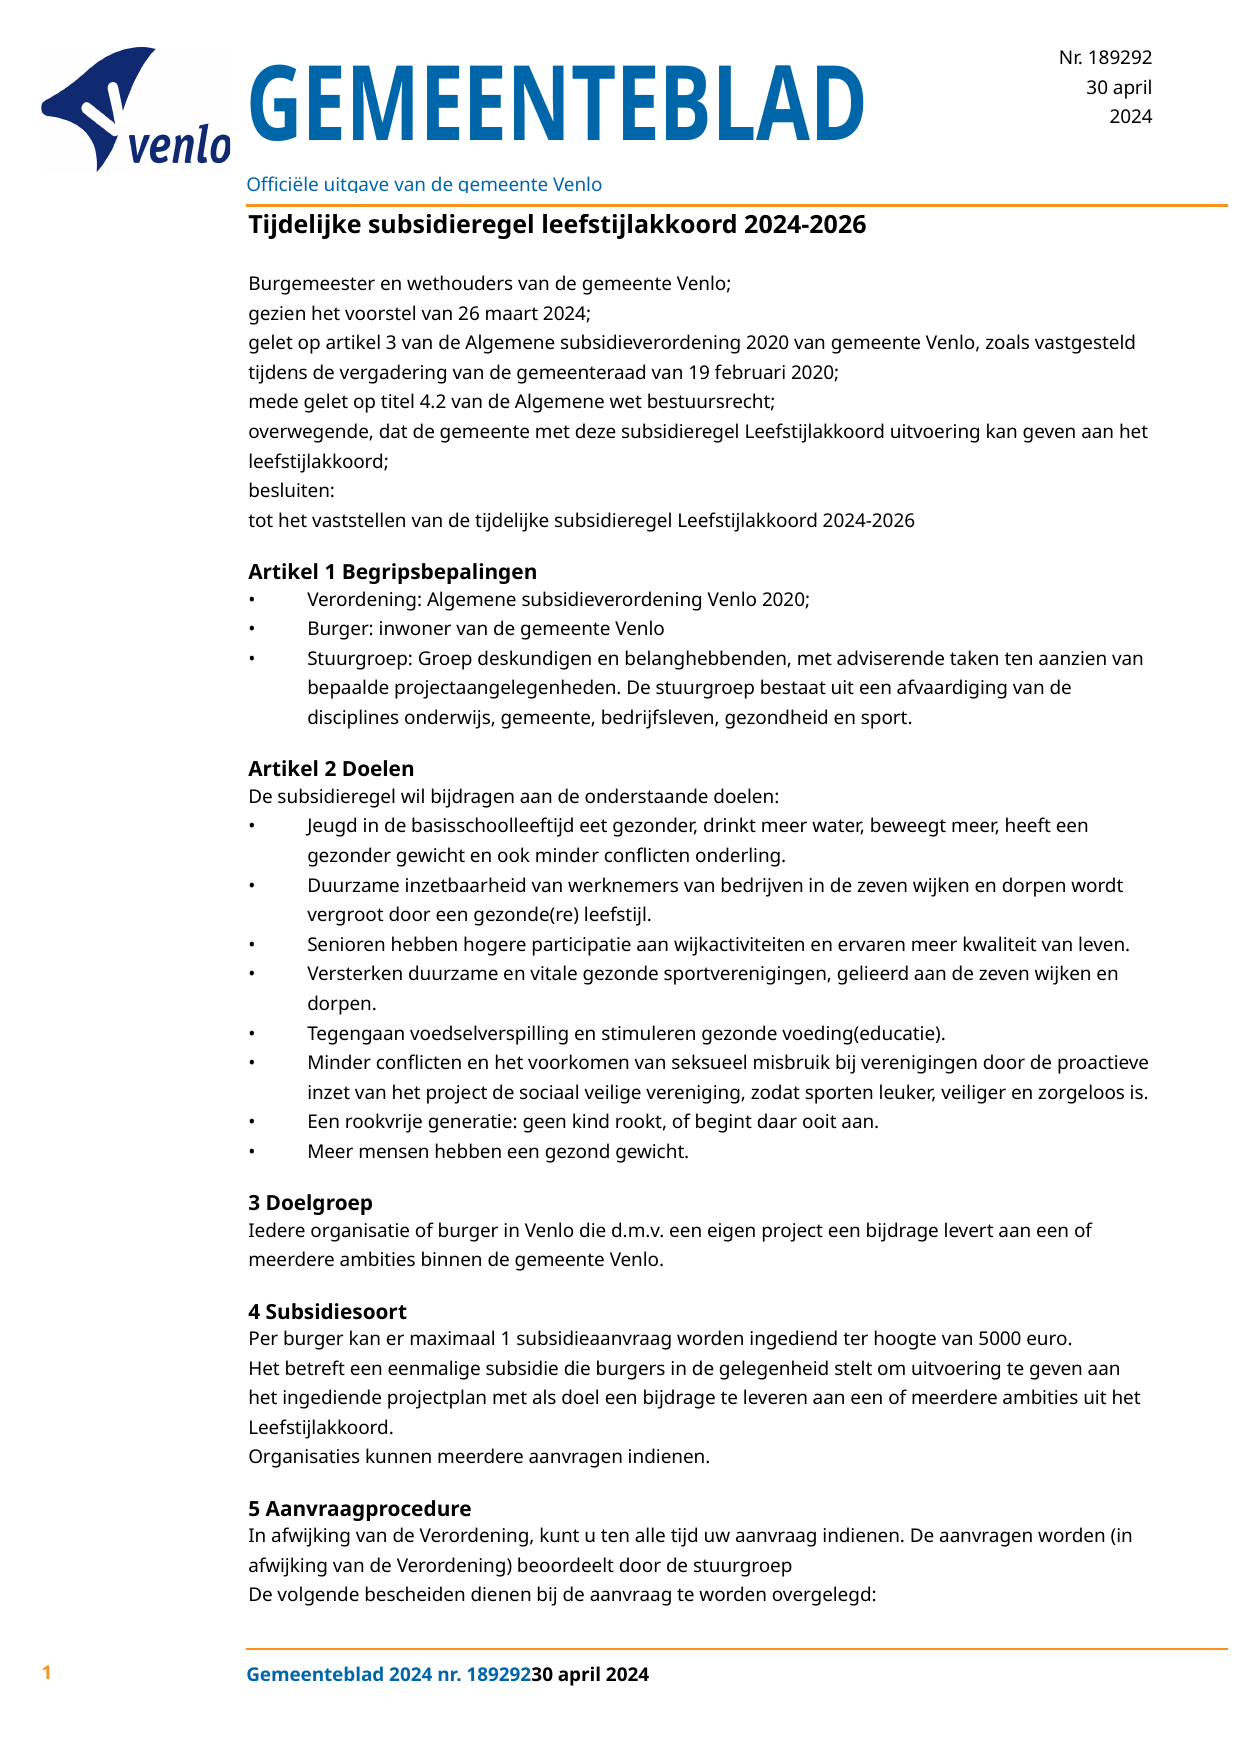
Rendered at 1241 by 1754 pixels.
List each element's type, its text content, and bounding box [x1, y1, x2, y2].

text Organisaties kunnen meerdere aanvragen indienen. [248, 1444, 1152, 1469]
text mede gelet op titel 4.2 van de Algemene wet bestuursrecht; [248, 389, 1152, 414]
list Versterken duurzame en vitale gezonde sportverenigingen, gelieerd aan de zeven wijken en dorpen. [248, 961, 1152, 1016]
text gelet op artikel 3 van de Algemene subsidieverordening 2020 van gemeente Venlo, zoals vastgesteld tijdens de vergadering van de gemeenteraad van 19 februari 2020; [248, 329, 1152, 385]
list Een rookvrije generatie: geen kind rookt, of begint daar ooit aan. [248, 1108, 1152, 1134]
text Iedere organisatie of burger in Venlo die d.m.v. een eigen project een bijdrage levert aan een of meerdere ambities binnen de gemeente Venlo. [248, 1217, 1152, 1272]
text Per burger kan er maximaal 1 subsidieaanvraag worden ingediend ter hoogte van 5000 euro. [248, 1325, 1152, 1351]
text De volgende bescheiden dienen bij de aanvraag te worden overgelegd: [248, 1582, 1152, 1607]
picture [41, 47, 231, 172]
text Artikel 1 Begripsbepalingen [248, 557, 1152, 586]
text In afwijking van de Verordening, kunt u ten alle tijd uw aanvraag indienen. De aanvragen worden (in afwijking van de Verordening) beoordeelt door de stuurgroep [248, 1522, 1152, 1578]
text De subsidieregel wil bijdragen aan de onderstaande doelen: [248, 783, 1152, 809]
text overwegende, dat de gemeente met deze subsidieregel Leefstijlakkoord uitvoering kan geven aan het leefstijlakkoord; [248, 418, 1152, 473]
list Verordening: Algemene subsidieverordening Venlo 2020; [248, 586, 1152, 612]
list Burger: inwoner van de gemeente Venlo [248, 615, 1152, 641]
list Tegengaan voedselverspilling en stimuleren gezonde voeding(educatie). [248, 1020, 1152, 1045]
list Senioren hebben hogere participatie aan wijkactiviteiten en ervaren meer kwaliteit van leven. [248, 931, 1152, 957]
list Meer mensen hebben een gezond gewicht. [248, 1138, 1152, 1164]
text Het betreft een eenmalige subsidie die burgers in de gelegenheid stelt om uitvoering te geven aan het ingediende projectplan met als doel een bijdrage te leveren aan een of meerdere ambities uit het Leefstijlakkoord. [248, 1355, 1152, 1440]
text Burgemeester en wethouders van de gemeente Venlo; [248, 270, 1152, 296]
text Artikel 2 Doelen [248, 754, 1152, 783]
text 3 Doelgroep [248, 1188, 1152, 1217]
text Tijdelijke subsidieregel leefstijlakkoord 2024-2026 [248, 207, 1152, 241]
list Minder conflicten en het voorkomen van seksueel misbruik bij verenigingen door de proactieve inzet van het project de sociaal veilige vereniging, zodat sporten leuker, veiliger en zorgeloos is. [248, 1049, 1152, 1104]
text besluiten: [248, 477, 1152, 503]
list Jeugd in de basisschoolleeftijd eet gezonder, drinkt meer water, beweegt meer, heeft een gezonder gewicht en ook minder conflicten onderling. [248, 813, 1152, 868]
text gezien het voorstel van 26 maart 2024; [248, 300, 1152, 326]
list Stuurgroep: Groep deskundigen en belanghebbenden, met adviserende taken ten aanzien van bepaalde projectaangelegenheden. De stuurgroep bestaat uit een afvaardiging van de disciplines onderwijs, gemeente, bedrijfsleven, gezondheid en sport. [248, 645, 1152, 730]
text 5 Aanvraagprocedure [248, 1494, 1152, 1522]
text 4 Subsidiesoort [248, 1297, 1152, 1325]
text tot het vaststellen van de tijdelijke subsidieregel Leefstijlakkoord 2024-2026 [248, 507, 1152, 533]
list Duurzame inzetbaarheid van werknemers van bedrijven in de zeven wijken en dorpen wordt vergroot door een gezonde(re) leefstijl. [248, 872, 1152, 927]
